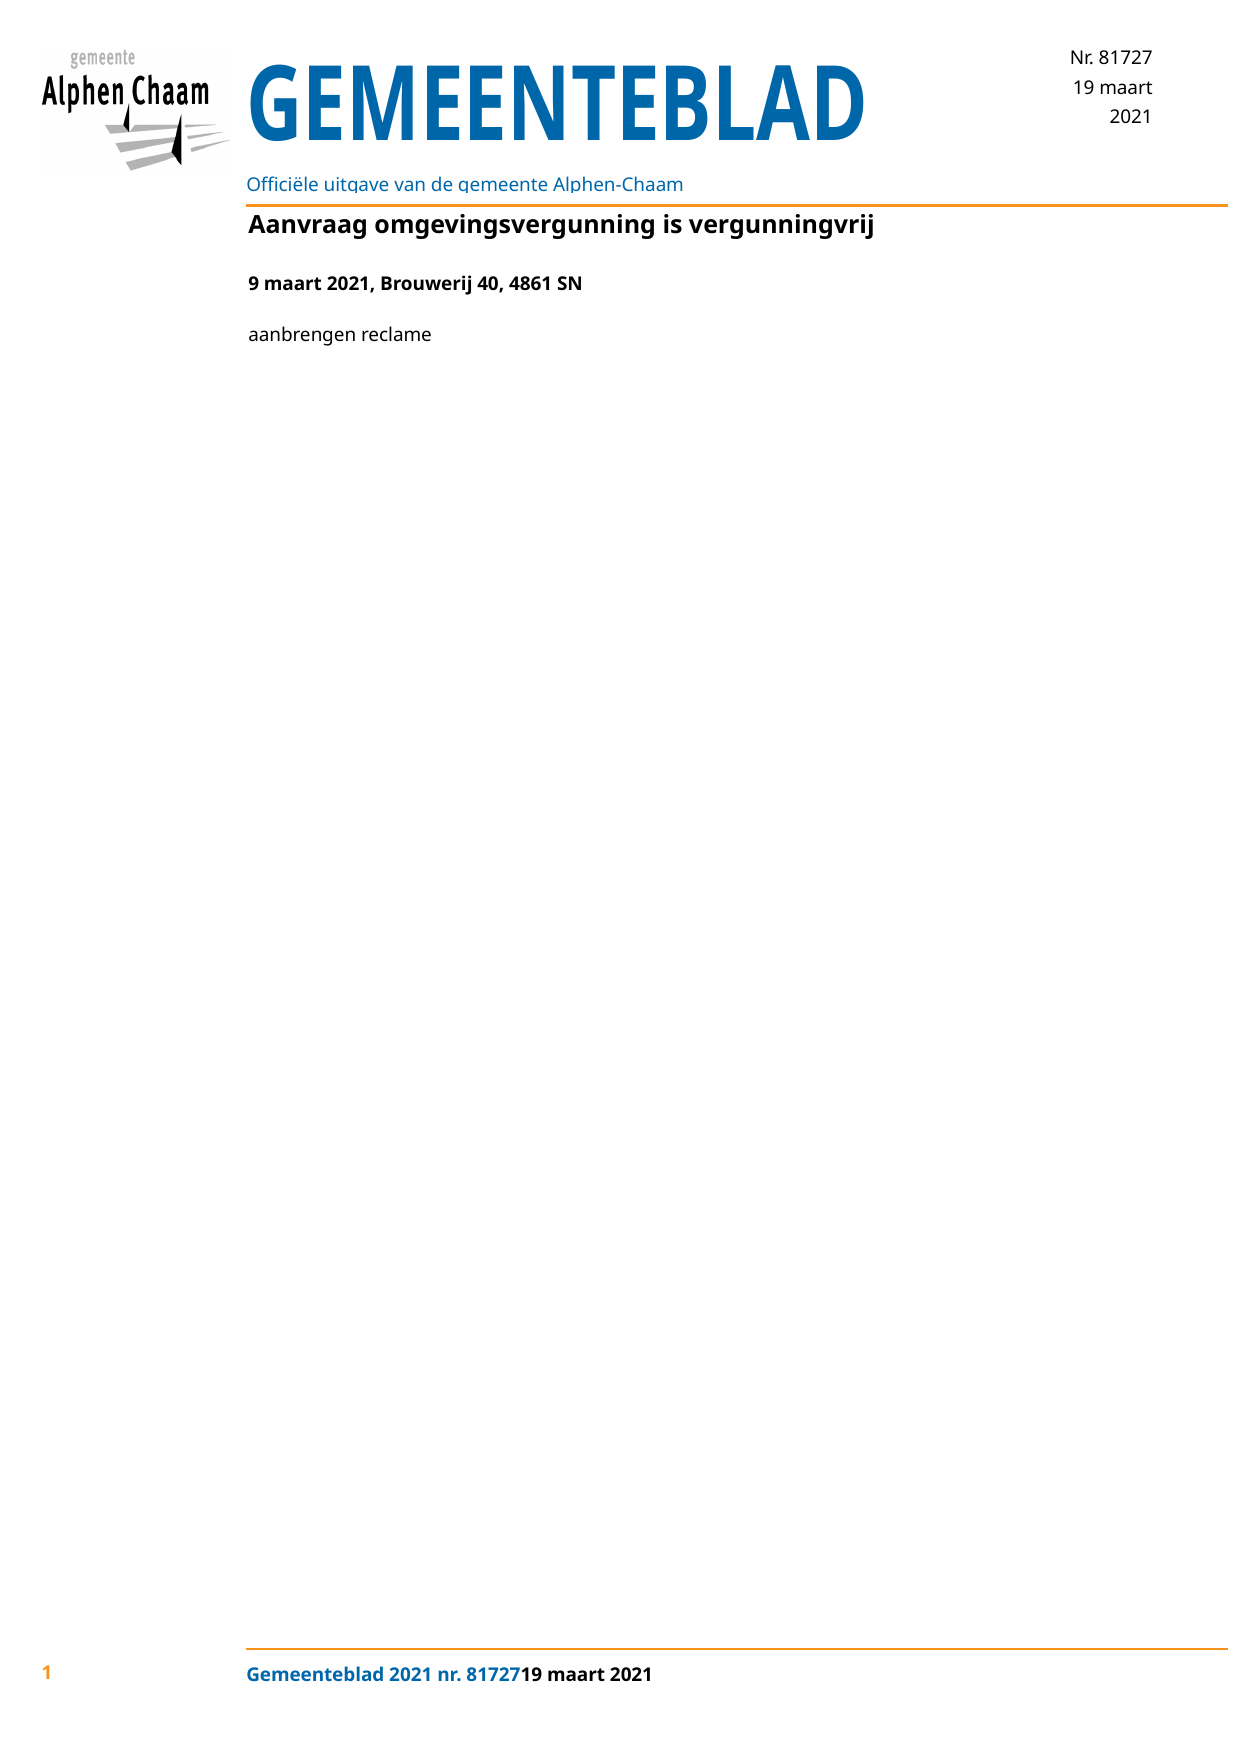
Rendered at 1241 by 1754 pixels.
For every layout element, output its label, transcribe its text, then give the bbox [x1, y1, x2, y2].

picture [41, 47, 231, 172]
text 9 maart 2021, Brouwerij 40, 4861 SN [248, 270, 1152, 296]
text Aanvraag omgevingsvergunning is vergunningvrij [248, 207, 1152, 241]
text aanbrengen reclame [248, 321, 1152, 346]
